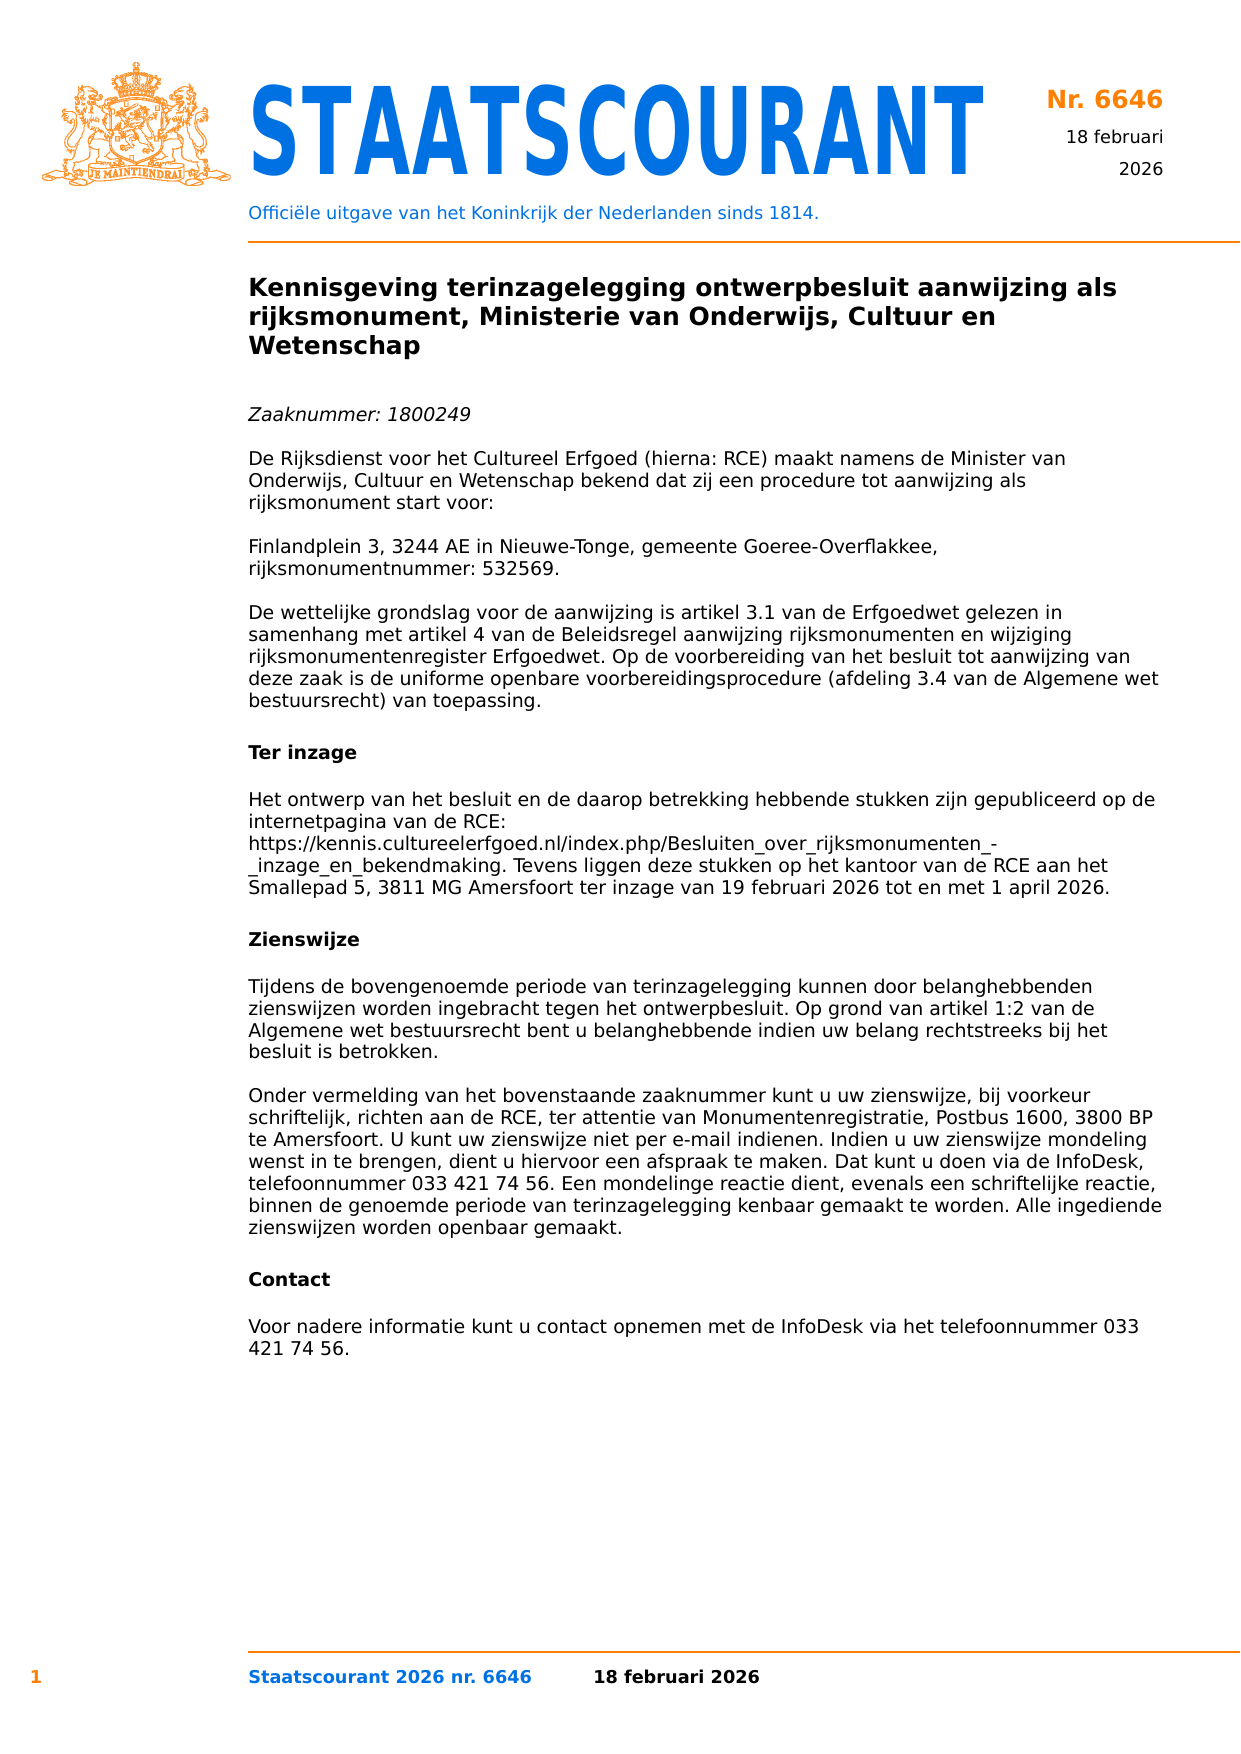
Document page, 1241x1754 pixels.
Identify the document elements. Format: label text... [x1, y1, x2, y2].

text Het ontwerp van het besluit en de daarop betrekking hebbende stukken zijn gepubliceerd op de internetpagina van de RCE: https://kennis.cultureelerfgoed.nl/index.php/Besluiten_over_rijksmonumenten_-_inzage_en_bekendmaking. Tevens liggen deze stukken op het kantoor van de RCE aan het Smallepad 5, 3811 MG Amersfoort ter inzage van 19 februari 2026 tot en met 1 april 2026. [248, 789, 1163, 898]
table_cell 18 februari [998, 121, 1240, 153]
text De Rijksdienst voor het Cultureel Erfgoed (hierna: RCE) maakt namens de Minister van Onderwijs, Cultuur en Wetenschap bekend dat zij een procedure tot aanwijzing als rijksmonument start voor: [248, 448, 1163, 514]
subtitle Contact [248, 1269, 1163, 1291]
subtitle Kennisgeving terinzagelegging ontwerpbesluit aanwijzing als rijksmonument, Ministerie van Onderwijs, Cultuur en Wetenschap [248, 273, 1163, 361]
table_header STAATSCOURANT [248, 62, 998, 203]
table_cell 2026 [998, 153, 1240, 203]
text De wettelijke grondslag voor de aanwijzing is artikel 3.1 van de Erfgoedwet gelezen in samenhang met artikel 4 van de Beleidsregel aanwijzing rijksmonumenten en wijziging rijksmonumentenregister Erfgoedwet. Op de voorbereiding van het besluit tot aanwijzing van deze zaak is de uniforme openbare voorbereidingsprocedure (afdeling 3.4 van de Algemene wet bestuursrecht) van toepassing. [248, 602, 1163, 712]
table_header [25, 62, 248, 241]
table_cell Officiële uitgave van het Koninkrijk der Nederlanden sinds 1814. [248, 203, 1240, 241]
text Onder vermelding van het bovenstaande zaaknummer kunt u uw zienswijze, bij voorkeur schriftelijk, richten aan de RCE, ter attentie van Monumentenregistratie, Postbus 1600, 3800 BP te Amersfoort. U kunt uw zienswijze niet per e-mail indienen. Indien u uw zienswijze mondeling wenst in te brengen, dient u hiervoor een afspraak te maken. Dat kunt u doen via de InfoDesk, telefoonnummer 033 421 74 56. Een mondelinge reactie dient, evenals een schriftelijke reactie, binnen de genoemde periode van terinzagelegging kenbaar gemaakt te worden. Alle ingediende zienswijzen worden openbaar gemaakt. [248, 1085, 1163, 1239]
text Voor nadere informatie kunt u contact opnemen met de InfoDesk via het telefoonnummer 033 421 74 56. [248, 1316, 1163, 1360]
text Tijdens de bovengenoemde periode van terinzagelegging kunnen door belanghebbenden zienswijzen worden ingebracht tegen het ontwerpbesluit. Op grond van artikel 1:2 van de Algemene wet bestuursrecht bent u belanghebbende indien uw belang rechtstreeks bij het besluit is betrokken. [248, 976, 1163, 1063]
text Finlandplein 3, 3244 AE in Nieuwe-Tonge, gemeente Goeree-Overflakkee, rijksmonumentnummer: 532569. [248, 536, 1163, 580]
subtitle Ter inzage [248, 742, 1163, 764]
picture [41, 62, 231, 186]
subtitle Zienswijze [248, 928, 1163, 951]
text Zaaknummer: 1800249 [248, 404, 1163, 426]
table_header Nr. 6646 [998, 62, 1240, 121]
